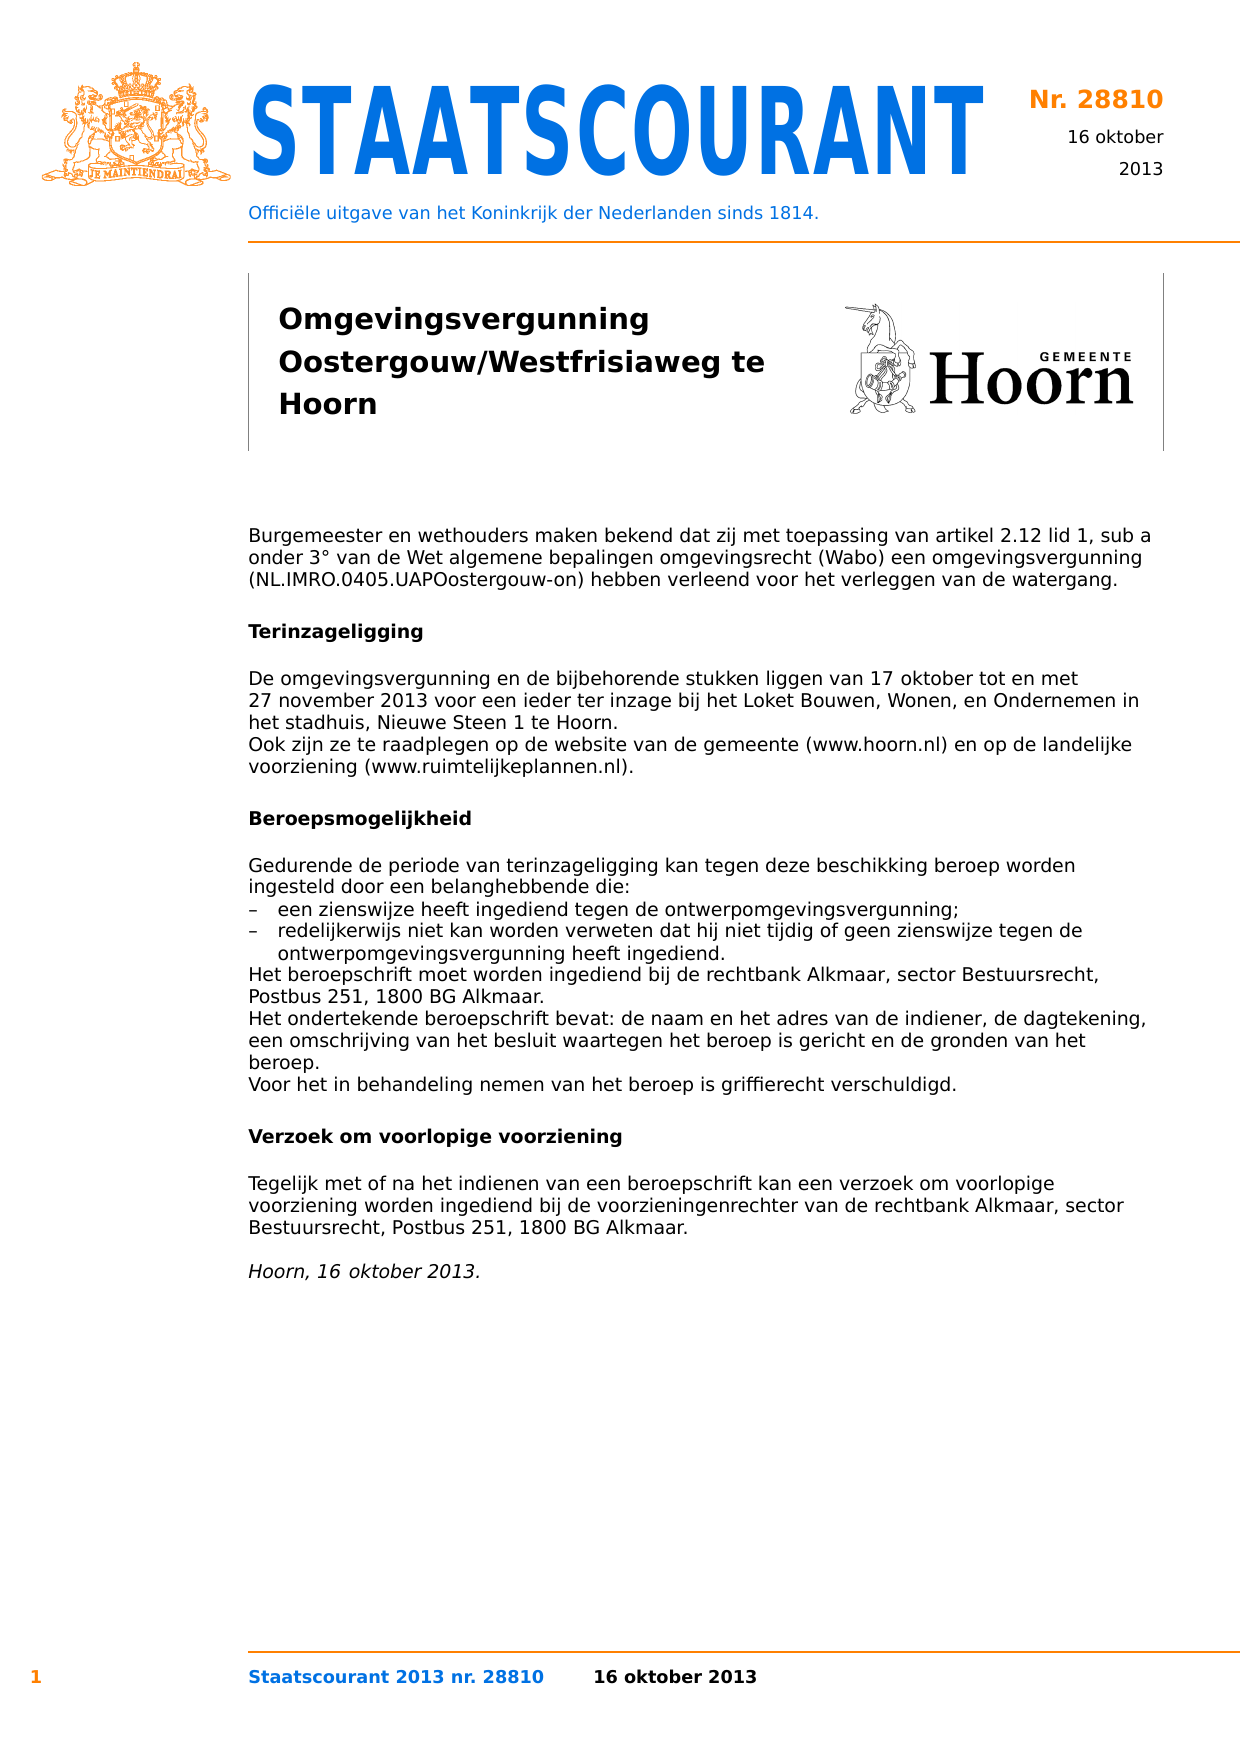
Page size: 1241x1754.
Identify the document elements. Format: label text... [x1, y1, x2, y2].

text Burgemeester en wethouders maken bekend dat zij met toepassing van artikel 2.12 lid 1, sub a onder 3° van de Wet algemene bepalingen omgevingsrecht (Wabo) een omgevingsvergunning (NL.IMRO.0405.UAPOostergouw-on) hebben verleend voor het verleggen van de watergang. [248, 525, 1163, 591]
text – een zienswijze heeft ingediend tegen de ontwerpomgevingsvergunning; [248, 898, 1163, 920]
subtitle Verzoek om voorlopige voorziening [248, 1126, 1163, 1148]
text – redelijkerwijs niet kan worden verweten dat hij niet tijdig of geen zienswijze tegen de ontwerpomgevingsvergunning heeft ingediend. [248, 920, 1163, 964]
text Het beroepschrift moet worden ingediend bij de rechtbank Alkmaar, sector Bestuursrecht, Postbus 251, 1800 BG Alkmaar. [248, 964, 1163, 1008]
table_cell 2013 [998, 153, 1240, 203]
table_cell 16 oktober [998, 121, 1240, 153]
text Hoorn, 16 oktober 2013. [248, 1261, 1163, 1283]
text Gedurende de periode van terinzageligging kan tegen deze beschikking beroep worden ingesteld door een belanghebbende die: [248, 854, 1163, 898]
table_header [25, 62, 248, 241]
text Voor het in behandeling nemen van het beroep is griffierecht verschuldigd. [248, 1074, 1163, 1096]
text De omgevingsvergunning en de bijbehorende stukken liggen van 17 oktober tot en met 27 november 2013 voor een ieder ter inzage bij het Loket Bouwen, Wonen, en Ondernemen in het stadhuis, Nieuwe Steen 1 te Hoorn. [248, 668, 1163, 733]
table_header Nr. 28810 [998, 62, 1240, 121]
text Tegelijk met of na het indienen van een beroepschrift kan een verzoek om voorlopige voorziening worden ingediend bij de voorzieningenrechter van de rechtbank Alkmaar, sector Bestuursrecht, Postbus 251, 1800 BG Alkmaar. [248, 1173, 1163, 1239]
subtitle Terinzageligging [248, 621, 1163, 643]
subtitle Beroepsmogelijkheid [248, 807, 1163, 829]
text Het ondertekende beroepschrift bevat: de naam en het adres van de indiener, de dagtekening, een omschrijving van het besluit waartegen het beroep is gericht en de gronden van het beroep. [248, 1008, 1163, 1074]
subtitle Omgevingsvergunning Oostergouw/Westfrisiaweg te Hoorn [249, 273, 1163, 451]
picture [844, 302, 1134, 415]
table_cell Officiële uitgave van het Koninkrijk der Nederlanden sinds 1814. [248, 203, 1240, 241]
picture [41, 62, 231, 186]
text Ook zijn ze te raadplegen op de website van de gemeente (www.hoorn.nl) en op de landelijke voorziening (www.ruimtelijkeplannen.nl). [248, 733, 1163, 777]
table_header STAATSCOURANT [248, 62, 998, 203]
